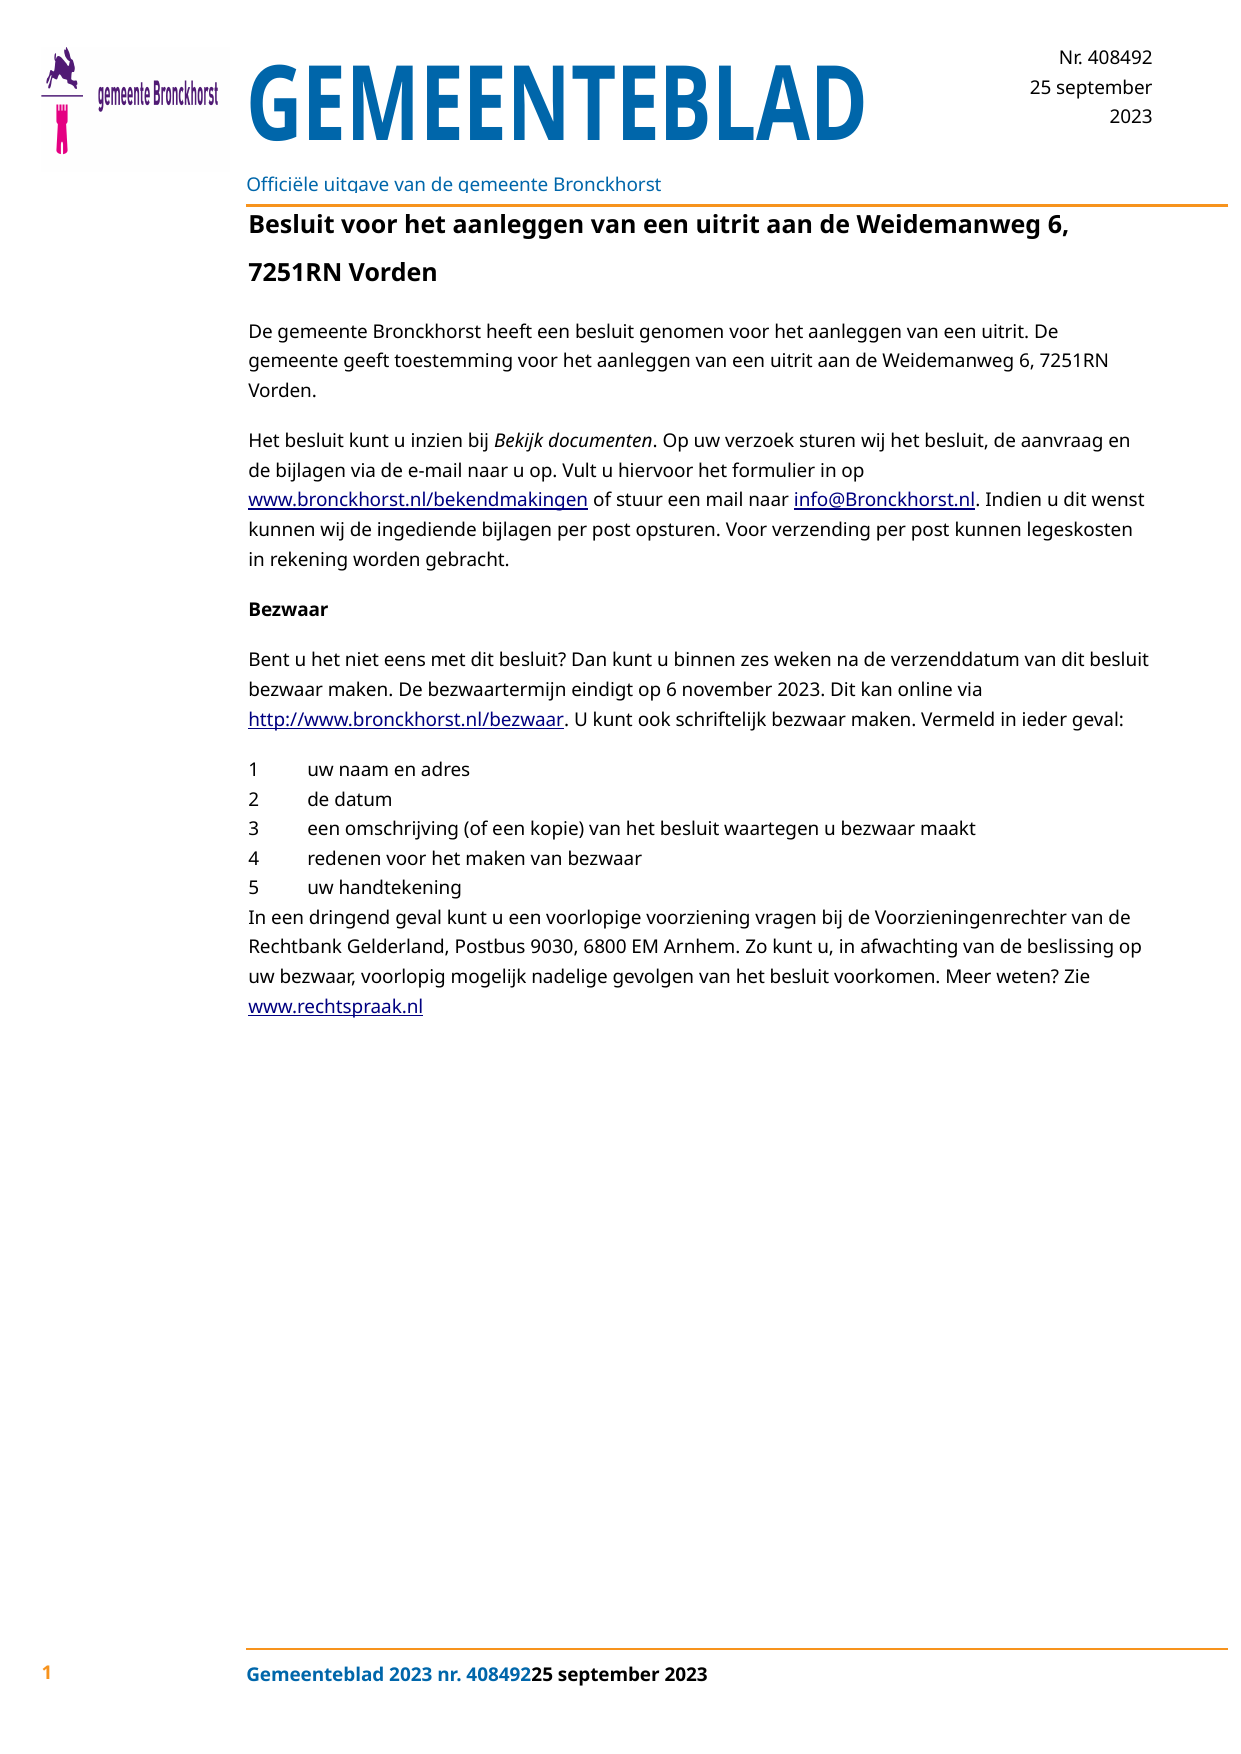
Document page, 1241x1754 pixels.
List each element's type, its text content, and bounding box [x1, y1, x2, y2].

list uw naam en adres [248, 756, 1152, 782]
list uw handtekening [248, 874, 1152, 900]
list redenen voor het maken van bezwaar [248, 845, 1152, 871]
text Het besluit kunt u inzien bij Bekijk documenten. Op uw verzoek sturen wij het besluit, de aanvraag en de bijlagen via de e-mail naar u op. Vult u hiervoor het formulier in op www.bronckhorst.nl/bekendmakingen of stuur een mail naar info@Bronckhorst.nl. Indien u dit wenst kunnen wij de ingediende bijlagen per post opsturen. Voor verzending per post kunnen legeskosten in rekening worden gebracht. [248, 427, 1152, 572]
picture [41, 47, 231, 172]
text Besluit voor het aanleggen van een uitrit aan de Weidemanweg 6, 7251RN Vorden [248, 207, 1152, 288]
text De gemeente Bronckhorst heeft een besluit genomen voor het aanleggen van een uitrit. De gemeente geeft toestemming voor het aanleggen van een uitrit aan de Weidemanweg 6, 7251RN Vorden. [248, 318, 1152, 403]
list een omschrijving (of een kopie) van het besluit waartegen u bezwaar maakt [248, 815, 1152, 841]
text In een dringend geval kunt u een voorlopige voorziening vragen bij de Voorzieningenrechter van de Rechtbank Gelderland, Postbus 9030, 6800 EM Arnhem. Zo kunt u, in afwachting van de beslissing op uw bezwaar, voorlopig mogelijk nadelige gevolgen van het besluit voorkomen. Meer weten? Zie www.rechtspraak.nl [248, 904, 1152, 1019]
text Bent u het niet eens met dit besluit? Dan kunt u binnen zes weken na de verzenddatum van dit besluit bezwaar maken. De bezwaartermijn eindigt op 6 november 2023. Dit kan online via http://www.bronckhorst.nl/bezwaar. U kunt ook schriftelijk bezwaar maken. Vermeld in ieder geval: [248, 647, 1152, 732]
text Bezwaar [248, 596, 1152, 622]
list de datum [248, 786, 1152, 812]
